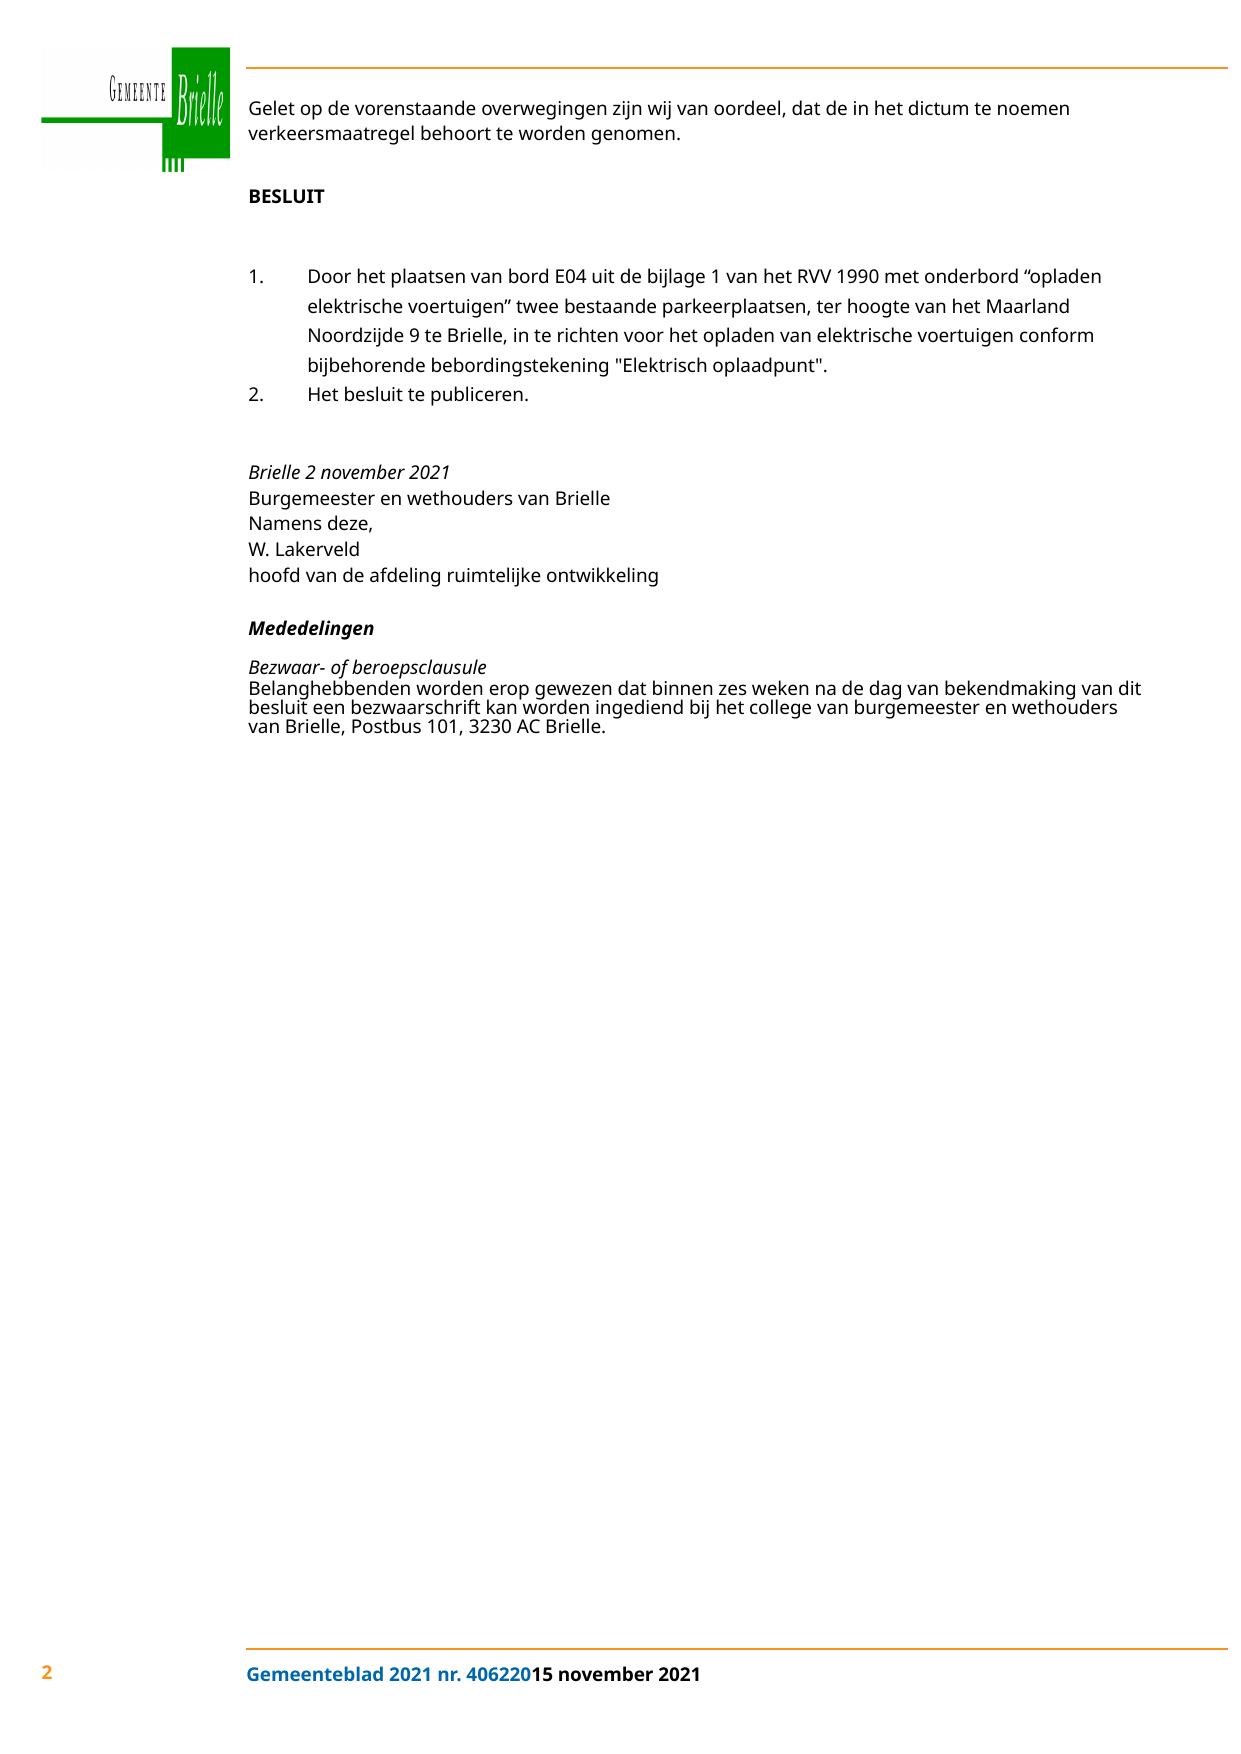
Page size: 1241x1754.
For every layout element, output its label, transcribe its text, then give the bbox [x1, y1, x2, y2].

list Het besluit te publiceren. [248, 382, 1152, 407]
text BESLUIT [248, 183, 1152, 209]
text Namens deze, [248, 510, 1152, 536]
picture [41, 47, 231, 172]
list Door het plaatsen van bord E04 uit de bijlage 1 van het RVV 1990 met onderbord “opladen elektrische voertuigen” twee bestaande parkeerplaatsen, ter hoogte van het Maarland Noordzijde 9 te Brielle, in te richten voor het opladen van elektrische voertuigen conform bijbehorende bebordingstekening "Elektrisch oplaadpunt". [248, 263, 1152, 378]
text Brielle 2 november 2021 [248, 459, 1152, 485]
text Mededelingen [248, 615, 1152, 641]
text Bezwaar- of beroepsclausule [248, 654, 1152, 680]
text hoofd van de afdeling ruimtelijke ontwikkeling [248, 562, 1152, 588]
text Burgemeester en wethouders van Brielle [248, 485, 1152, 510]
text Gelet op de vorenstaande overwegingen zijn wij van oordeel, dat de in het dictum te noemen verkeersmaatregel behoort te worden genomen. [248, 95, 1152, 146]
text W. Lakerveld [248, 536, 1152, 562]
text Belanghebbenden worden erop gewezen dat binnen zes weken na de dag van bekendmaking van dit besluit een bezwaarschrift kan worden ingediend bij het college van burgemeester en wethouders van Brielle, Postbus 101, 3230 AC Brielle. [248, 680, 1152, 738]
